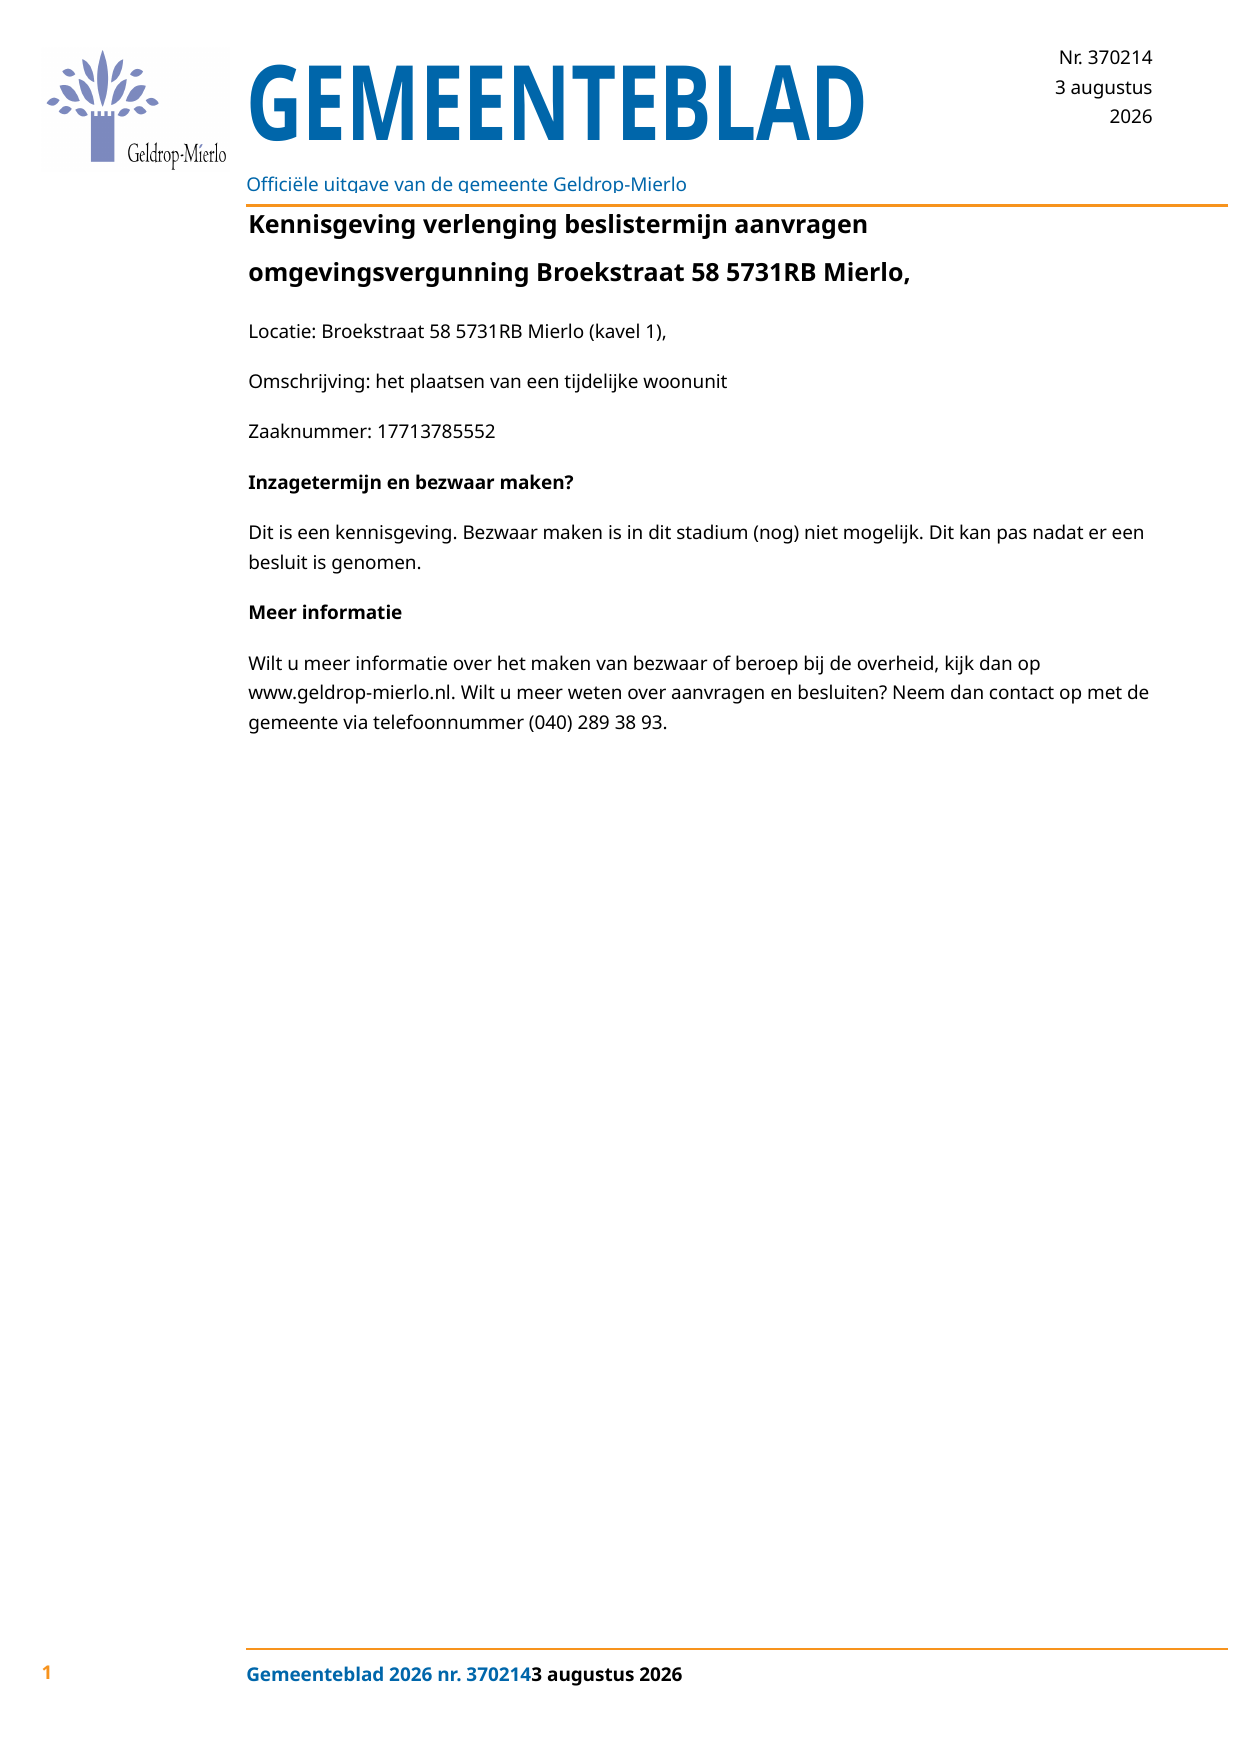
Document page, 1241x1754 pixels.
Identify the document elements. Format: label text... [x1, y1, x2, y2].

text Kennisgeving verlenging beslistermijn aanvragen omgevingsvergunning Broekstraat 58 5731RB Mierlo, [248, 207, 1152, 288]
text Dit is een kennisgeving. Bezwaar maken is in dit stadium (nog) niet mogelijk. Dit kan pas nadat er een besluit is genomen. [248, 519, 1152, 575]
text Omschrijving: het plaatsen van een tijdelijke woonunit [248, 368, 1152, 394]
text Inzagetermijn en bezwaar maken? [248, 469, 1152, 495]
text Locatie: Broekstraat 58 5731RB Mierlo (kavel 1), [248, 318, 1152, 344]
text Wilt u meer informatie over het maken van bezwaar of beroep bij de overheid, kijk dan op www.geldrop-mierlo.nl. Wilt u meer weten over aanvragen en besluiten? Neem dan contact op met de gemeente via telefoonnummer (040) 289 38 93. [248, 650, 1152, 735]
text Zaaknummer: 17713785552 [248, 419, 1152, 444]
text Meer informatie [248, 599, 1152, 625]
picture [41, 47, 231, 172]
